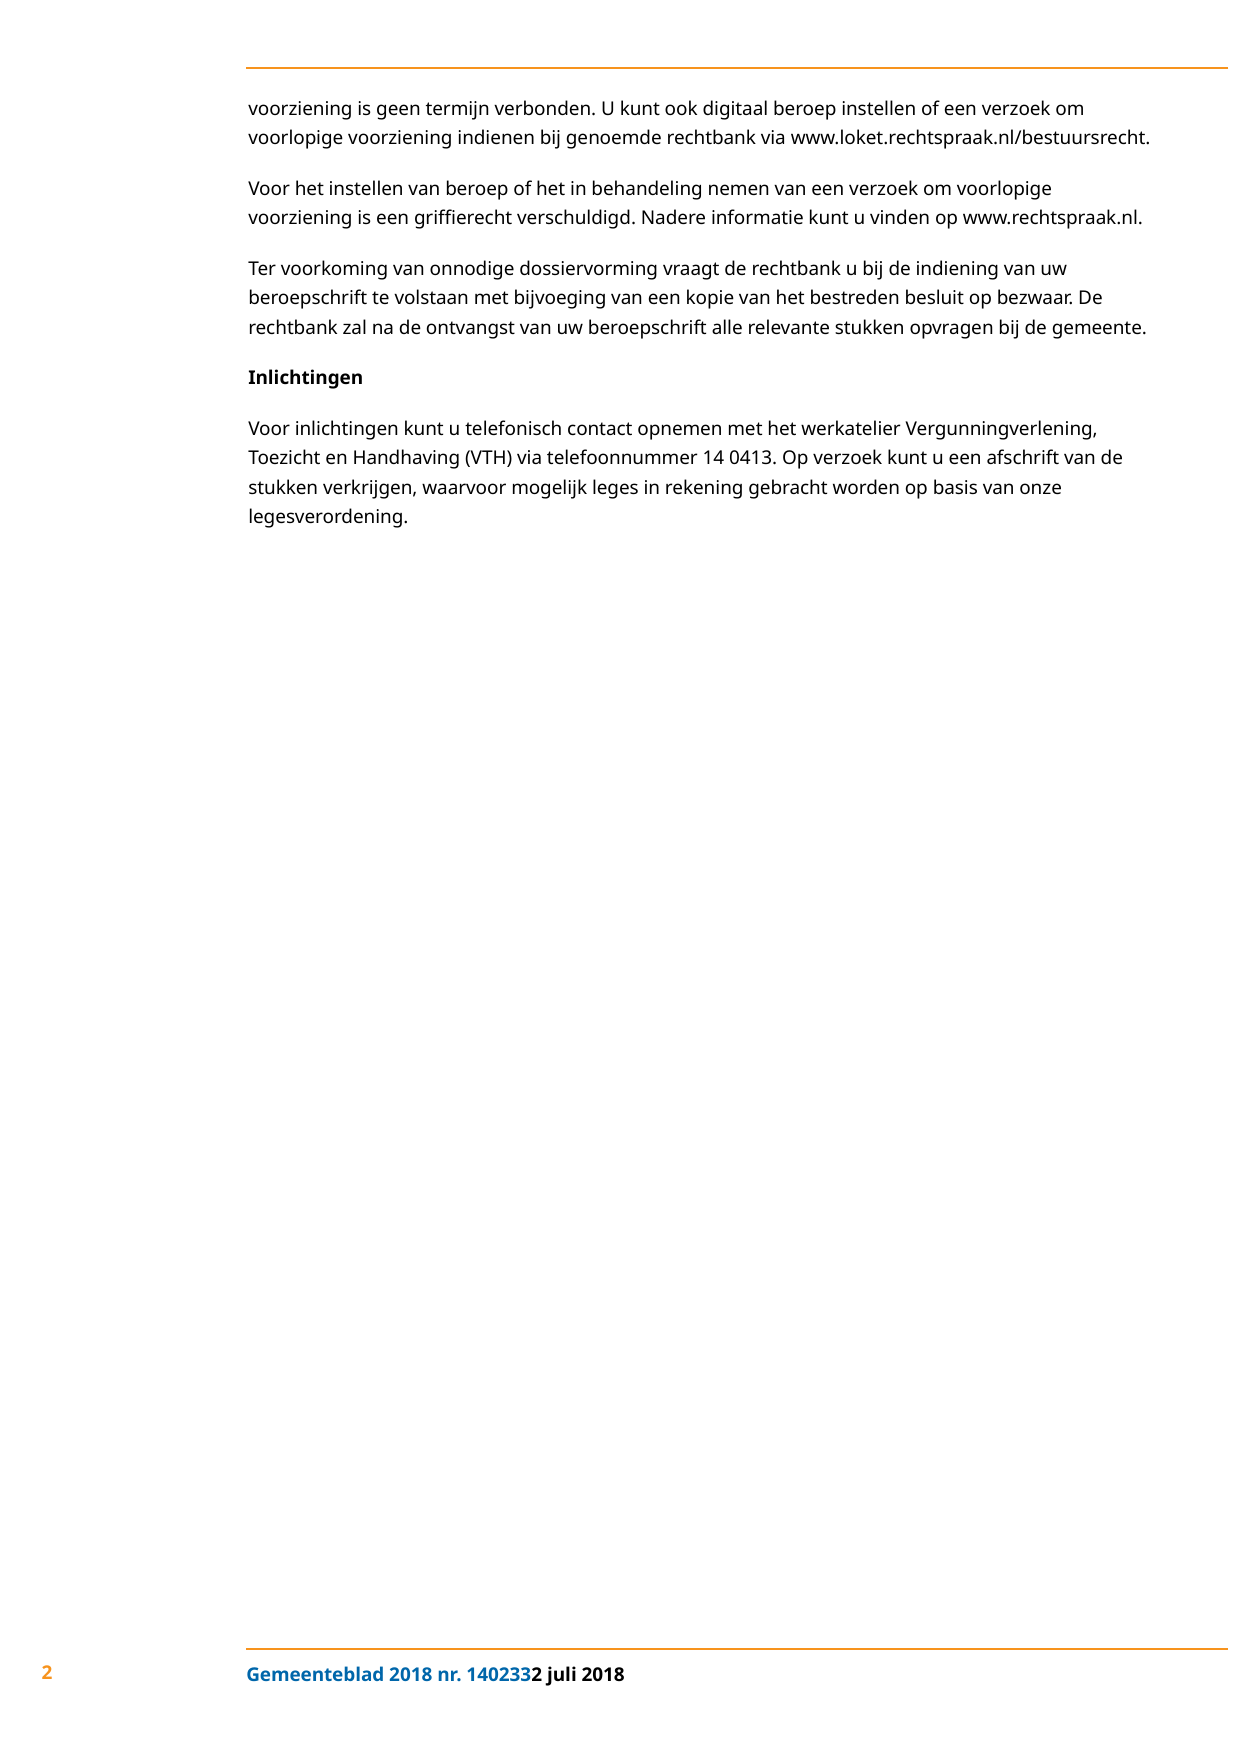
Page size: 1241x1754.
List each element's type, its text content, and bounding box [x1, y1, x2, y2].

text voorziening is geen termijn verbonden. U kunt ook digitaal beroep instellen of een verzoek om voorlopige voorziening indienen bij genoemde rechtbank via www.loket.rechtspraak.nl/bestuursrecht. [248, 95, 1152, 150]
text Voor inlichtingen kunt u telefonisch contact opnemen met het werkatelier Vergunningverlening, Toezicht en Handhaving (VTH) via telefoonnummer 14 0413. Op verzoek kunt u een afschrift van de stukken verkrijgen, waarvoor mogelijk leges in rekening gebracht worden op basis van onze legesverordening. [248, 415, 1152, 529]
text Inlichtingen [248, 364, 1152, 390]
text Ter voorkoming van onnodige dossiervorming vraagt de rechtbank u bij de indiening van uw beroepschrift te volstaan met bijvoeging van een kopie van het bestreden besluit op bezwaar. De rechtbank zal na de ontvangst van uw beroepschrift alle relevante stukken opvragen bij de gemeente. [248, 255, 1152, 340]
picture [41, 47, 231, 172]
text Voor het instellen van beroep of het in behandeling nemen van een verzoek om voorlopige voorziening is een griffierecht verschuldigd. Nadere informatie kunt u vinden op www.rechtspraak.nl. [248, 175, 1152, 230]
